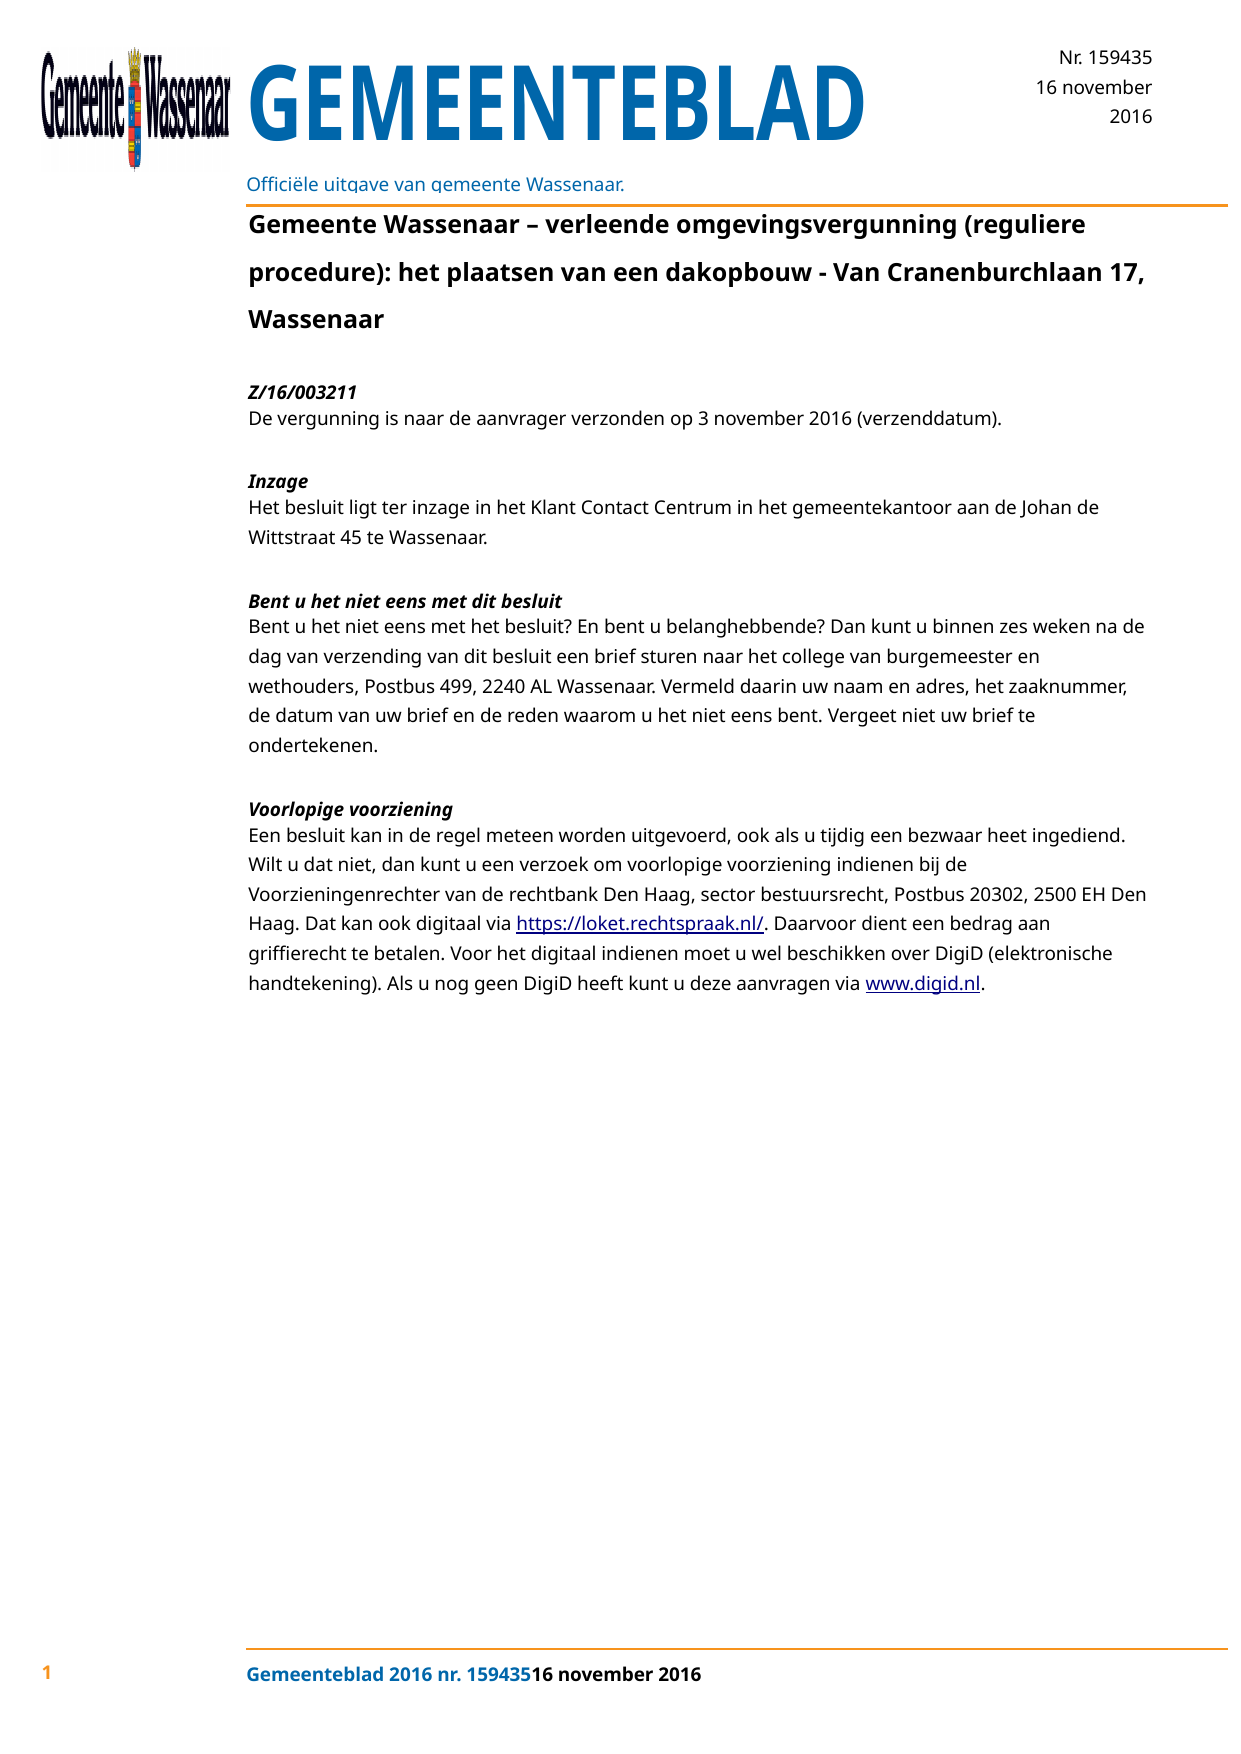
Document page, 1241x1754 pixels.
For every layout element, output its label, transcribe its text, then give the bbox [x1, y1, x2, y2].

text Het besluit ligt ter inzage in het Klant Contact Centrum in het gemeentekantoor aan de Johan de Wittstraat 45 te Wassenaar. [248, 494, 1152, 550]
text Een besluit kan in de regel meteen worden uitgevoerd, ook als u tijdig een bezwaar heet ingediend. Wilt u dat niet, dan kunt u een verzoek om voorlopige voorziening indienen bij de Voorzieningenrechter van de rechtbank Den Haag, sector bestuursrecht, Postbus 20302, 2500 EH Den Haag. Dat kan ook digitaal via https://loket.rechtspraak.nl/. Daarvoor dient een bedrag aan griffierecht te betalen. Voor het digitaal indienen moet u wel beschikken over DigiD (elektronische handtekening). Als u nog geen DigiD heeft kunt u deze aanvragen via www.digid.nl. [248, 822, 1152, 995]
text Z/16/003211 [248, 379, 1152, 405]
text Inzage [248, 469, 1152, 494]
picture [41, 47, 231, 172]
text Gemeente Wassenaar – verleende omgevingsvergunning (reguliere procedure): het plaatsen van een dakopbouw - Van Cranenburchlaan 17, Wassenaar [248, 207, 1152, 336]
text De vergunning is naar de aanvrager verzonden op 3 november 2016 (verzenddatum). [248, 405, 1152, 431]
text Voorlopige voorziening [248, 796, 1152, 822]
text Bent u het niet eens met het besluit? En bent u belanghebbende? Dan kunt u binnen zes weken na de dag van verzending van dit besluit een brief sturen naar het college van burgemeester en wethouders, Postbus 499, 2240 AL Wassenaar. Vermeld daarin uw naam en adres, het zaaknummer, de datum van uw brief en de reden waarom u het niet eens bent. Vergeet niet uw brief te ondertekenen. [248, 614, 1152, 758]
text Bent u het niet eens met dit besluit [248, 588, 1152, 614]
